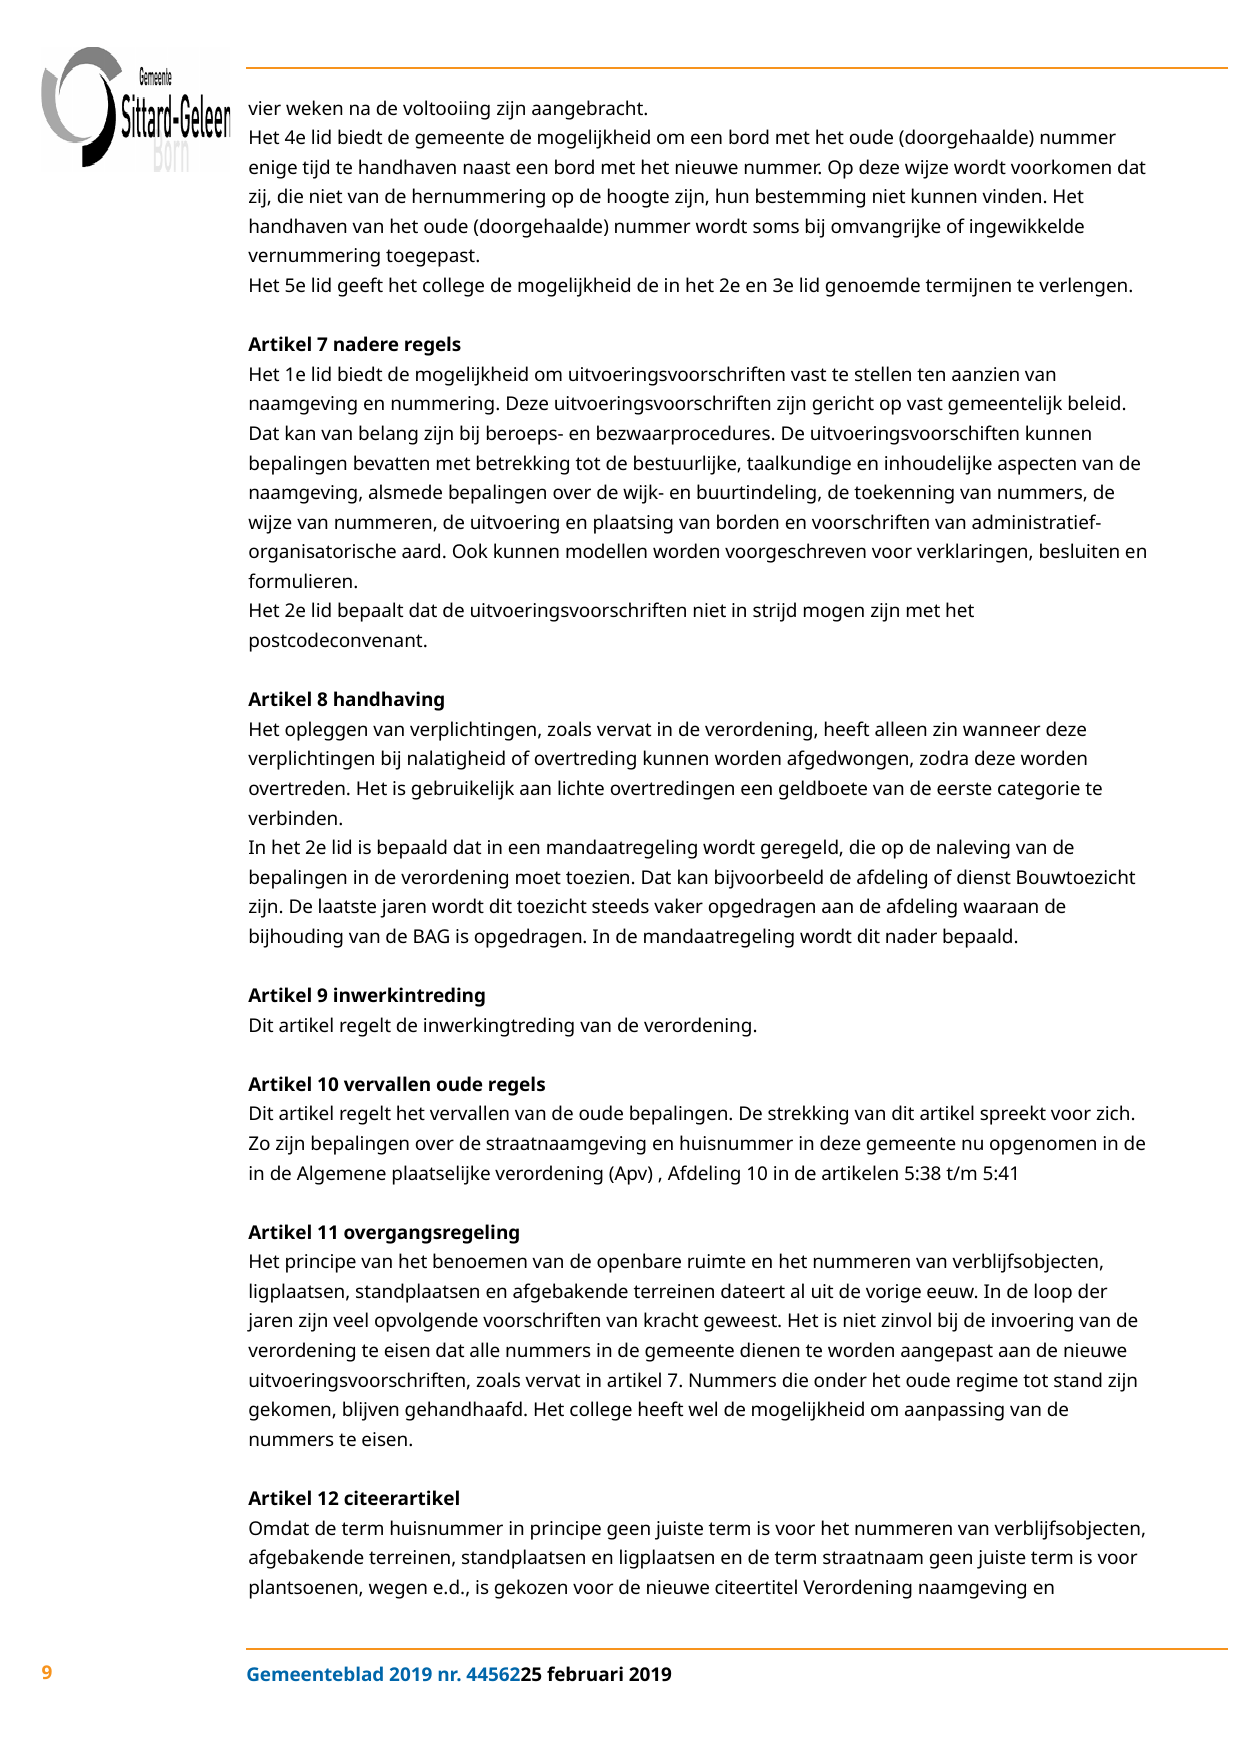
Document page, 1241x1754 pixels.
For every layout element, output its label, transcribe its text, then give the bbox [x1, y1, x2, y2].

text Artikel 9 inwerkintreding [248, 982, 1152, 1008]
text Omdat de term huisnummer in principe geen juiste term is voor het nummeren van verblijfsobjecten, afgebakende terreinen, standplaatsen en ligplaatsen en de term straatnaam geen juiste term is voor plantsoenen, wegen e.d., is gekozen voor de nieuwe citeertitel Verordening naamgeving en [248, 1515, 1152, 1600]
text Artikel 12 citeerartikel [248, 1485, 1152, 1511]
text Het 4e lid biedt de gemeente de mogelijkheid om een bord met het oude (doorgehaalde) nummer enige tijd te handhaven naast een bord met het nieuwe nummer. Op deze wijze wordt voorkomen dat zij, die niet van de hernummering op de hoogte zijn, hun bestemming niet kunnen vinden. Het handhaven van het oude (doorgehaalde) nummer wordt soms bij omvangrijke of ingewikkelde vernummering toegepast. [248, 124, 1152, 268]
picture [41, 47, 231, 172]
text Zo zijn bepalingen over de straatnaamgeving en huisnummer in deze gemeente nu opgenomen in de in de Algemene plaatselijke verordening (Apv) , Afdeling 10 in de artikelen 5:38 t/m 5:41 [248, 1130, 1152, 1186]
text In het 2e lid is bepaald dat in een mandaatregeling wordt geregeld, die op de naleving van de bepalingen in de verordening moet toezien. Dat kan bijvoorbeeld de afdeling of dienst Bouwtoezicht zijn. De laatste jaren wordt dit toezicht steeds vaker opgedragen aan de afdeling waaraan de bijhouding van de BAG is opgedragen. In de mandaatregeling wordt dit nader bepaald. [248, 834, 1152, 949]
text Dit artikel regelt de inwerkingtreding van de verordening. [248, 1012, 1152, 1038]
text Artikel 7 nadere regels [248, 331, 1152, 357]
text Het 1e lid biedt de mogelijkheid om uitvoeringsvoorschriften vast te stellen ten aanzien van naamgeving en nummering. Deze uitvoeringsvoorschriften zijn gericht op vast gemeentelijk beleid. Dat kan van belang zijn bij beroeps- en bezwaarprocedures. De uitvoeringsvoorschiften kunnen bepalingen bevatten met betrekking tot de bestuurlijke, taalkundige en inhoudelijke aspecten van de naamgeving, alsmede bepalingen over de wijk- en buurtindeling, de toekenning van nummers, de wijze van nummeren, de uitvoering en plaatsing van borden en voorschriften van administratief-organisatorische aard. Ook kunnen modellen worden voorgeschreven voor verklaringen, besluiten en formulieren. [248, 361, 1152, 594]
text Dit artikel regelt het vervallen van de oude bepalingen. De strekking van dit artikel spreekt voor zich. [248, 1101, 1152, 1126]
text Het 2e lid bepaalt dat de uitvoeringsvoorschriften niet in strijd mogen zijn met het postcodeconvenant. [248, 598, 1152, 653]
text Het opleggen van verplichtingen, zoals vervat in de verordening, heeft alleen zin wanneer deze verplichtingen bij nalatigheid of overtreding kunnen worden afgedwongen, zodra deze worden overtreden. Het is gebruikelijk aan lichte overtredingen een geldboete van de eerste categorie te verbinden. [248, 716, 1152, 831]
text Het principe van het benoemen van de openbare ruimte en het nummeren van verblijfsobjecten, ligplaatsen, standplaatsen en afgebakende terreinen dateert al uit de vorige eeuw. In de loop der jaren zijn veel opvolgende voorschriften van kracht geweest. Het is niet zinvol bij de invoering van de verordening te eisen dat alle nummers in de gemeente dienen te worden aangepast aan de nieuwe uitvoeringsvoorschriften, zoals vervat in artikel 7. Nummers die onder het oude regime tot stand zijn gekomen, blijven gehandhaafd. Het college heeft wel de mogelijkheid om aanpassing van de nummers te eisen. [248, 1248, 1152, 1452]
text Het 5e lid geeft het college de mogelijkheid de in het 2e en 3e lid genoemde termijnen te verlengen. [248, 272, 1152, 298]
text vier weken na de voltooiing zijn aangebracht. [248, 95, 1152, 121]
text Artikel 10 vervallen oude regels [248, 1071, 1152, 1097]
text Artikel 8 handhaving [248, 686, 1152, 712]
text Artikel 11 overgangsregeling [248, 1219, 1152, 1245]
